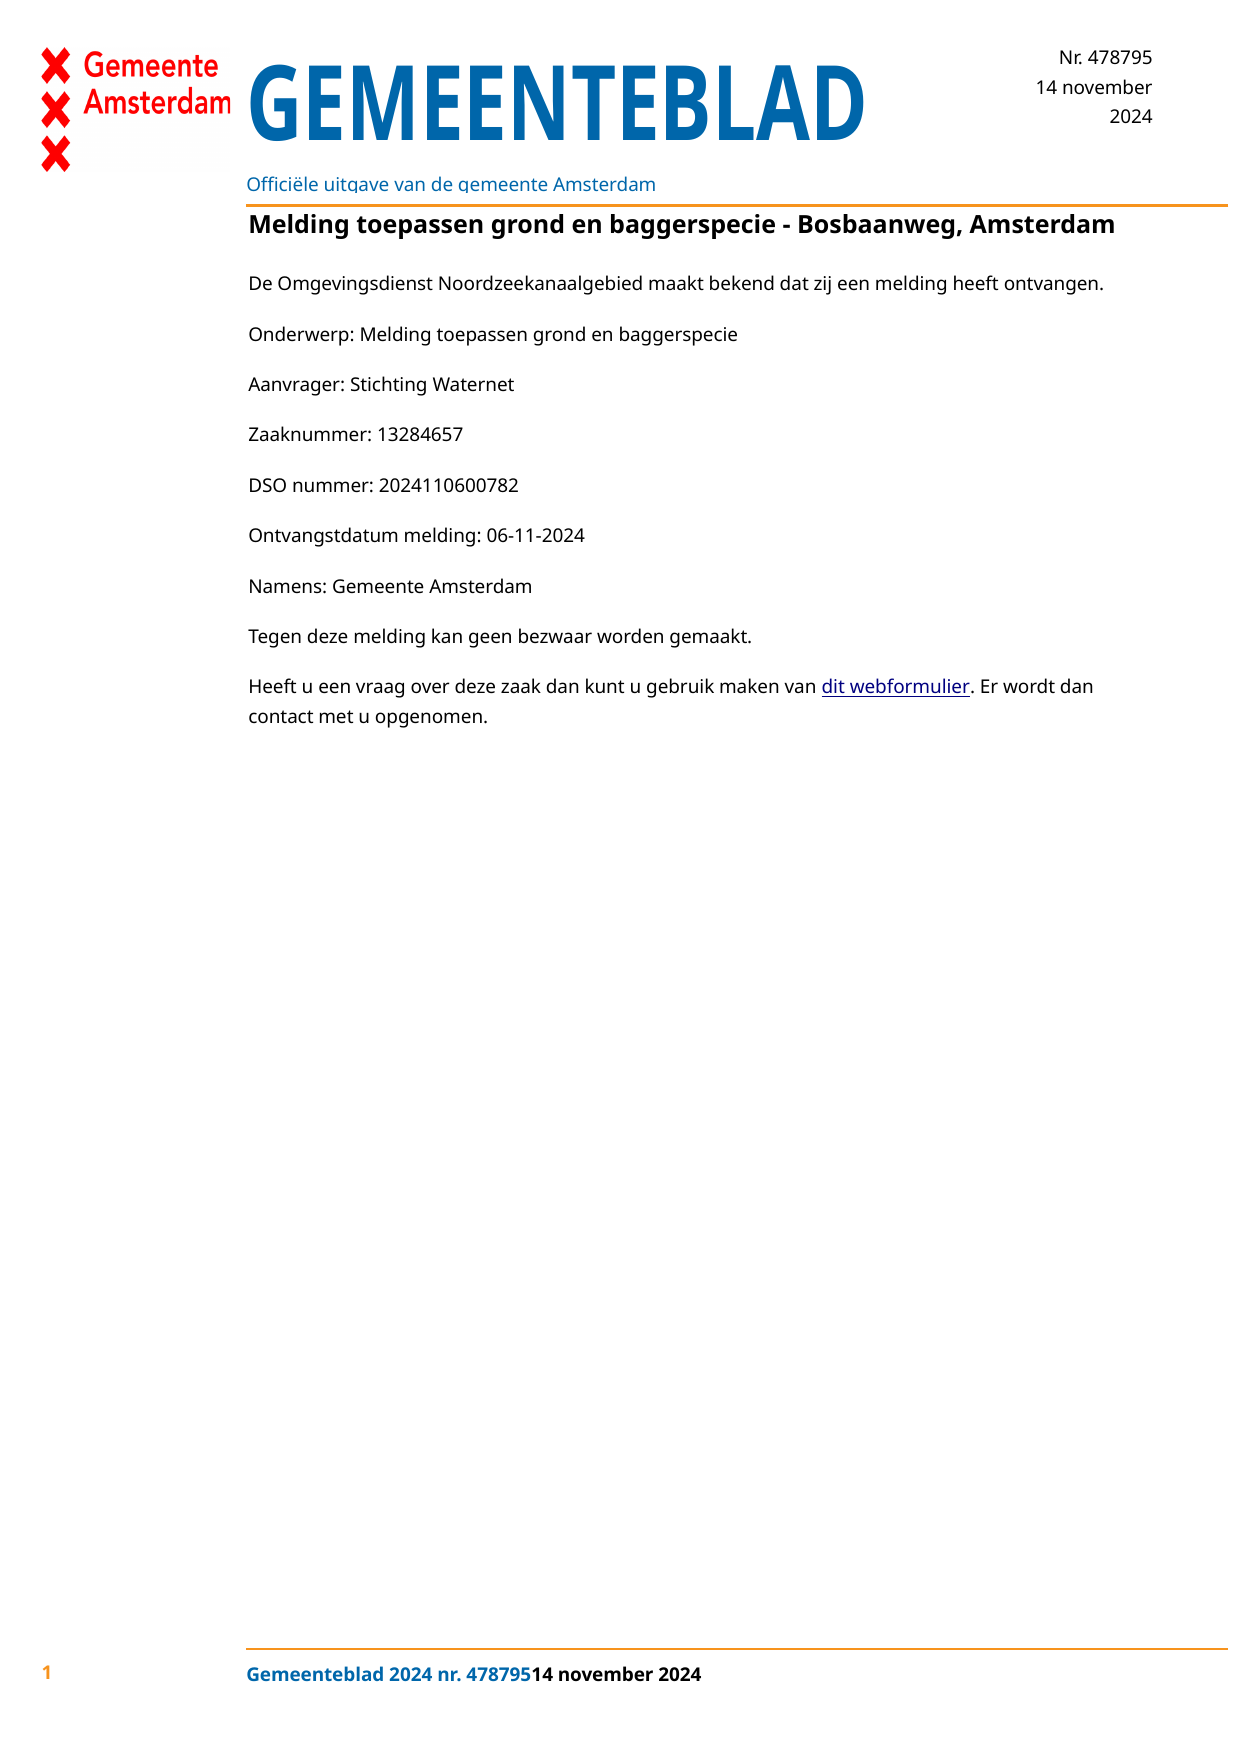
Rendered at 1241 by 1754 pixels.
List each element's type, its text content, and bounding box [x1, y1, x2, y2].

text Melding toepassen grond en baggerspecie - Bosbaanweg, Amsterdam [248, 207, 1152, 241]
text Tegen deze melding kan geen bezwaar worden gemaakt. [248, 623, 1152, 649]
text De Omgevingsdienst Noordzeekanaalgebied maakt bekend dat zij een melding heeft ontvangen. [248, 270, 1152, 296]
text Zaaknummer: 13284657 [248, 422, 1152, 447]
text Heeft u een vraag over deze zaak dan kunt u gebruik maken van dit webformulier. Er wordt dan contact met u opgenomen. [248, 674, 1152, 729]
text Aanvrager: Stichting Waternet [248, 371, 1152, 397]
text Namens: Gemeente Amsterdam [248, 573, 1152, 598]
text Ontvangstdatum melding: 06-11-2024 [248, 522, 1152, 548]
picture [41, 47, 231, 172]
text Onderwerp: Melding toepassen grond en baggerspecie [248, 321, 1152, 346]
text DSO nummer: 2024110600782 [248, 472, 1152, 498]
